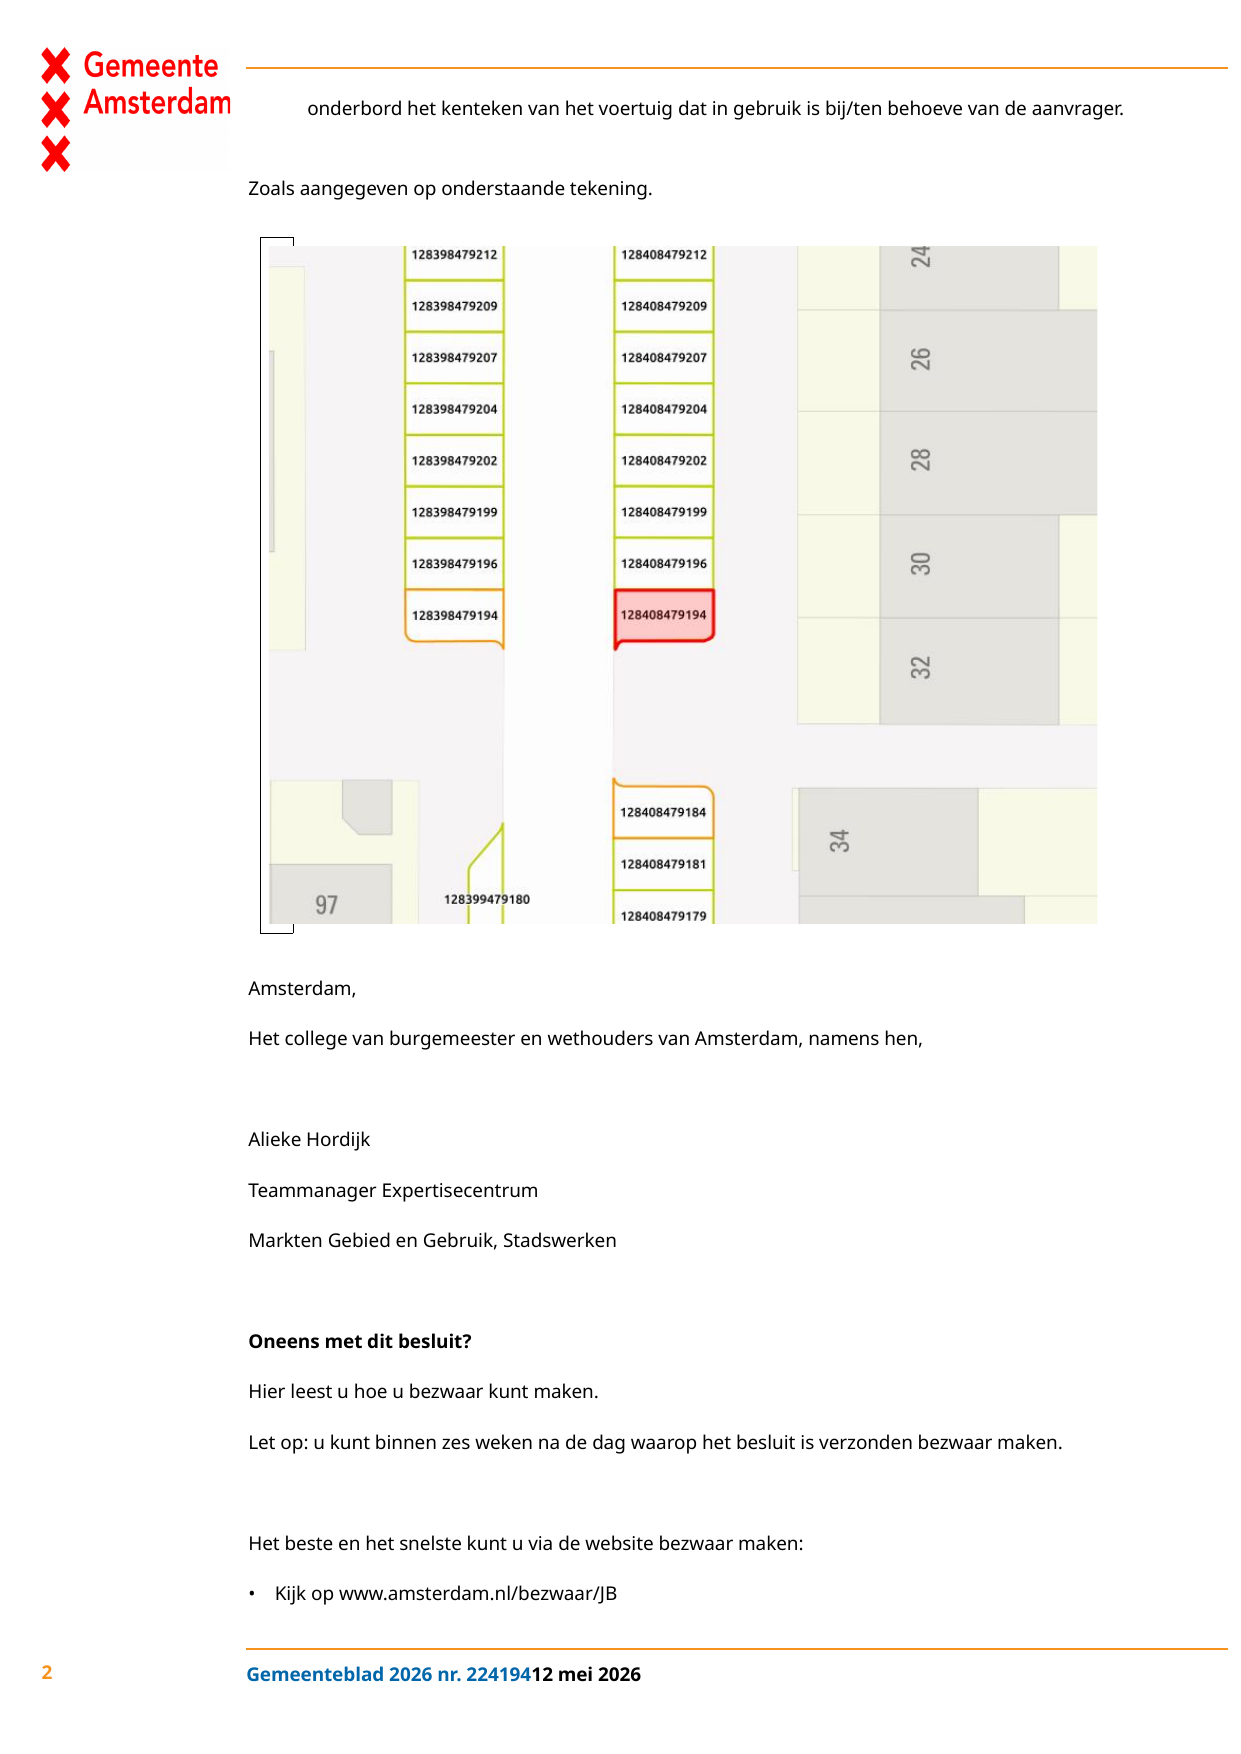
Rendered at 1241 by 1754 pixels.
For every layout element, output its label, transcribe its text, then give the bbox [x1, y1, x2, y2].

list onderbord het kenteken van het voertuig dat in gebruik is bij/ten behoeve van de aanvrager. [248, 95, 1152, 121]
text Markten Gebied en Gebruik, Stadswerken [248, 1227, 1152, 1253]
picture [268, 246, 1098, 924]
text Zoals aangegeven op onderstaande tekening. [248, 175, 1152, 201]
text Het beste en het snelste kunt u via de website bezwaar maken: [248, 1530, 1152, 1555]
text Oneens met dit besluit? [248, 1328, 1152, 1354]
text Hier leest u hoe u bezwaar kunt maken. [248, 1378, 1152, 1404]
picture [41, 47, 231, 172]
text • Kijk op www.amsterdam.nl/bezwaar/JB [248, 1580, 1152, 1606]
text Het college van burgemeester en wethouders van Amsterdam, namens hen, [248, 1026, 1152, 1051]
text Amsterdam, [248, 975, 1152, 1001]
text Teammanager Expertisecentrum [248, 1177, 1152, 1202]
text Alieke Hordijk [248, 1126, 1152, 1152]
text Let op: u kunt binnen zes weken na de dag waarop het besluit is verzonden bezwaar maken. [248, 1429, 1152, 1454]
